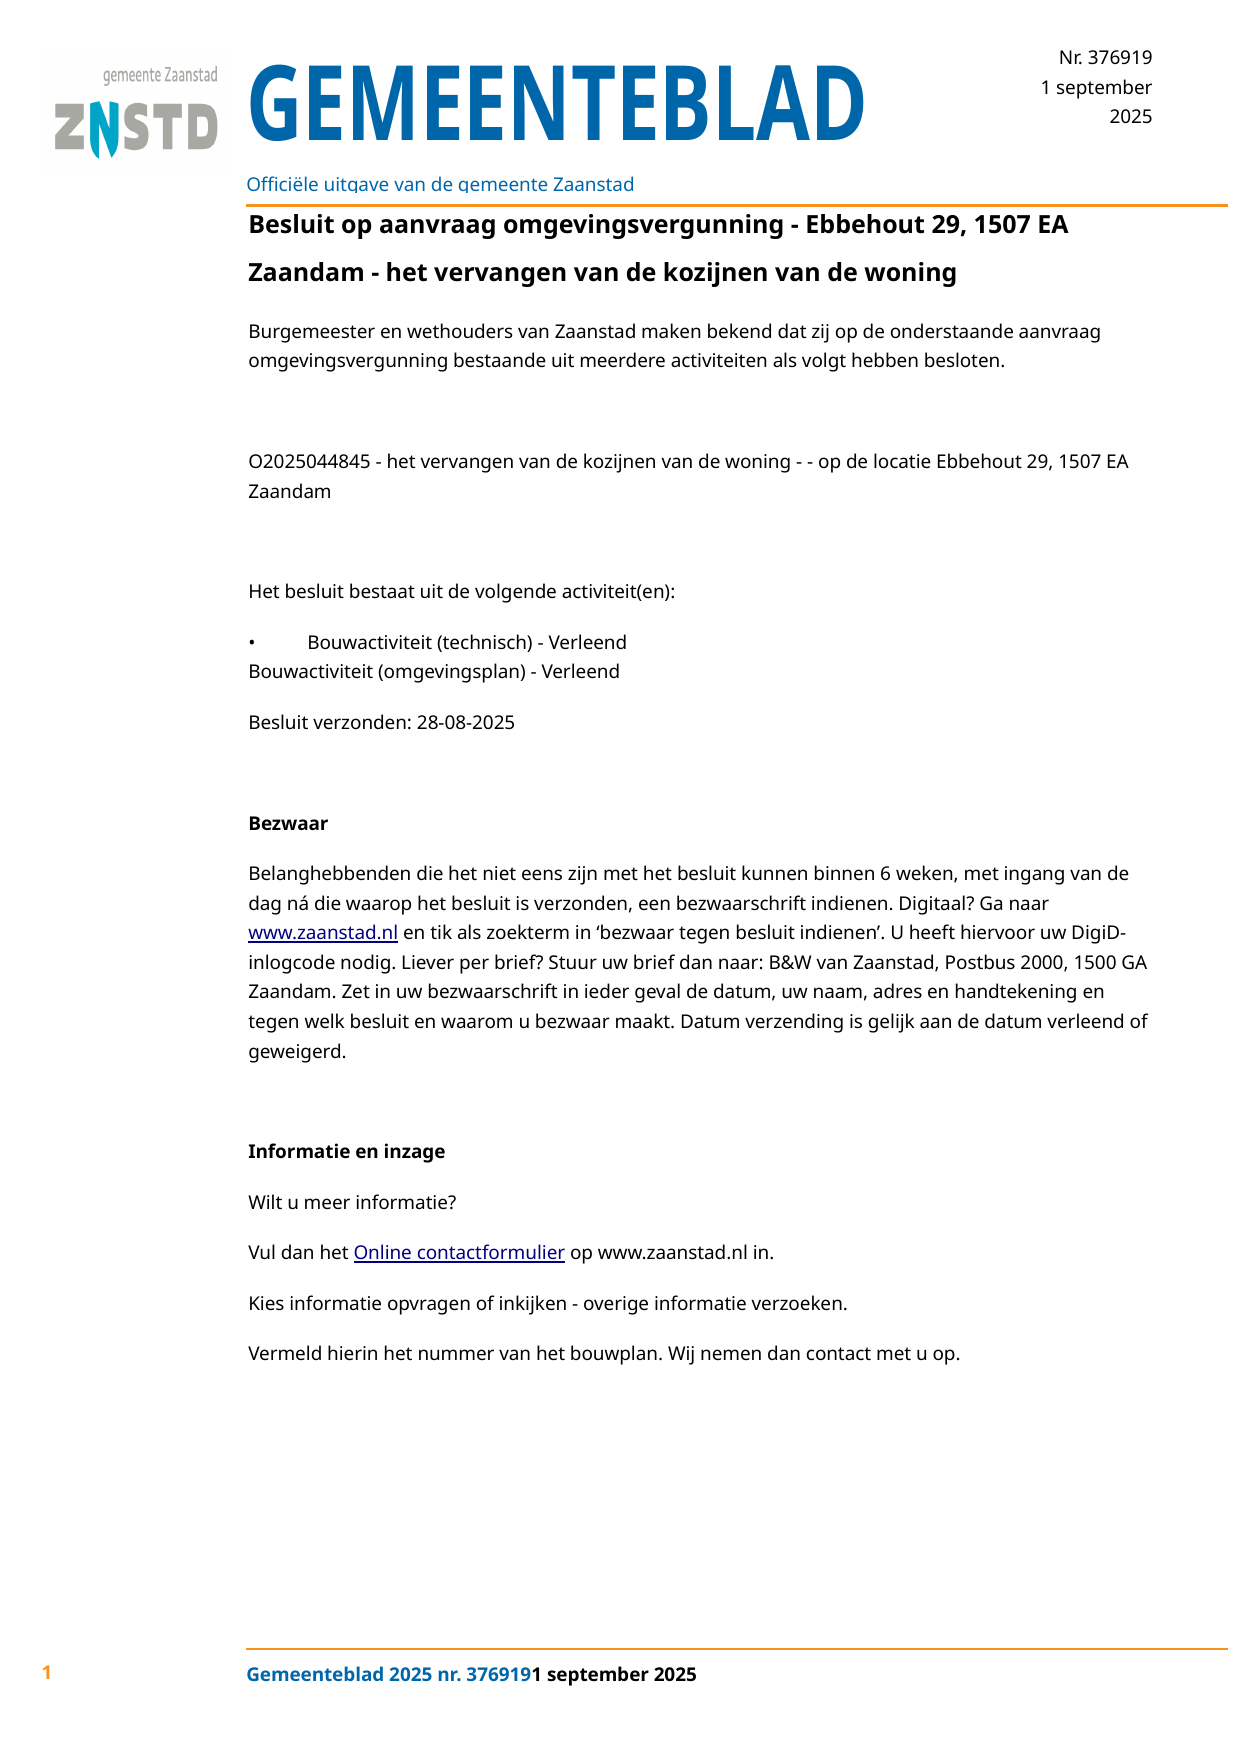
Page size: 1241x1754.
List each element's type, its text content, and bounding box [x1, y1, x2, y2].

text Besluit op aanvraag omgevingsvergunning - Ebbehout 29, 1507 EA Zaandam - het vervangen van de kozijnen van de woning [248, 207, 1152, 288]
text Belanghebbenden die het niet eens zijn met het besluit kunnen binnen 6 weken, met ingang van de dag ná die waarop het besluit is verzonden, een bezwaarschrift indienen. Digitaal? Ga naar www.zaanstad.nl en tik als zoekterm in ‘bezwaar tegen besluit indienen’. U heeft hiervoor uw DigiD-inlogcode nodig. Liever per brief? Stuur uw brief dan naar: B&W van Zaanstad, Postbus 2000, 1500 GA Zaandam. Zet in uw bezwaarschrift in ieder geval de datum, uw naam, adres en handtekening en tegen welk besluit en waarom u bezwaar maakt. Datum verzending is gelijk aan de datum verleend of geweigerd. [248, 860, 1152, 1064]
text Burgemeester en wethouders van Zaanstad maken bekend dat zij op de onderstaande aanvraag omgevingsvergunning bestaande uit meerdere activiteiten als volgt hebben besloten. [248, 318, 1152, 373]
text Bouwactiviteit (omgevingsplan) - Verleend [248, 659, 1152, 684]
text Het besluit bestaat uit de volgende activiteit(en): [248, 579, 1152, 604]
picture [41, 47, 231, 172]
list Bouwactiviteit (technisch) - Verleend [248, 629, 1152, 655]
text Vermeld hierin het nummer van het bouwplan. Wij nemen dan contact met u op. [248, 1340, 1152, 1366]
text Vul dan het Online contactformulier op www.zaanstad.nl in. [248, 1239, 1152, 1265]
text Besluit verzonden: 28-08-2025 [248, 709, 1152, 735]
text Informatie en inzage [248, 1139, 1152, 1164]
text Kies informatie opvragen of inkijken - overige informatie verzoeken. [248, 1290, 1152, 1316]
text O2025044845 - het vervangen van de kozijnen van de woning - - op de locatie Ebbehout 29, 1507 EA Zaandam [248, 448, 1152, 504]
text Wilt u meer informatie? [248, 1189, 1152, 1215]
text Bezwaar [248, 810, 1152, 836]
